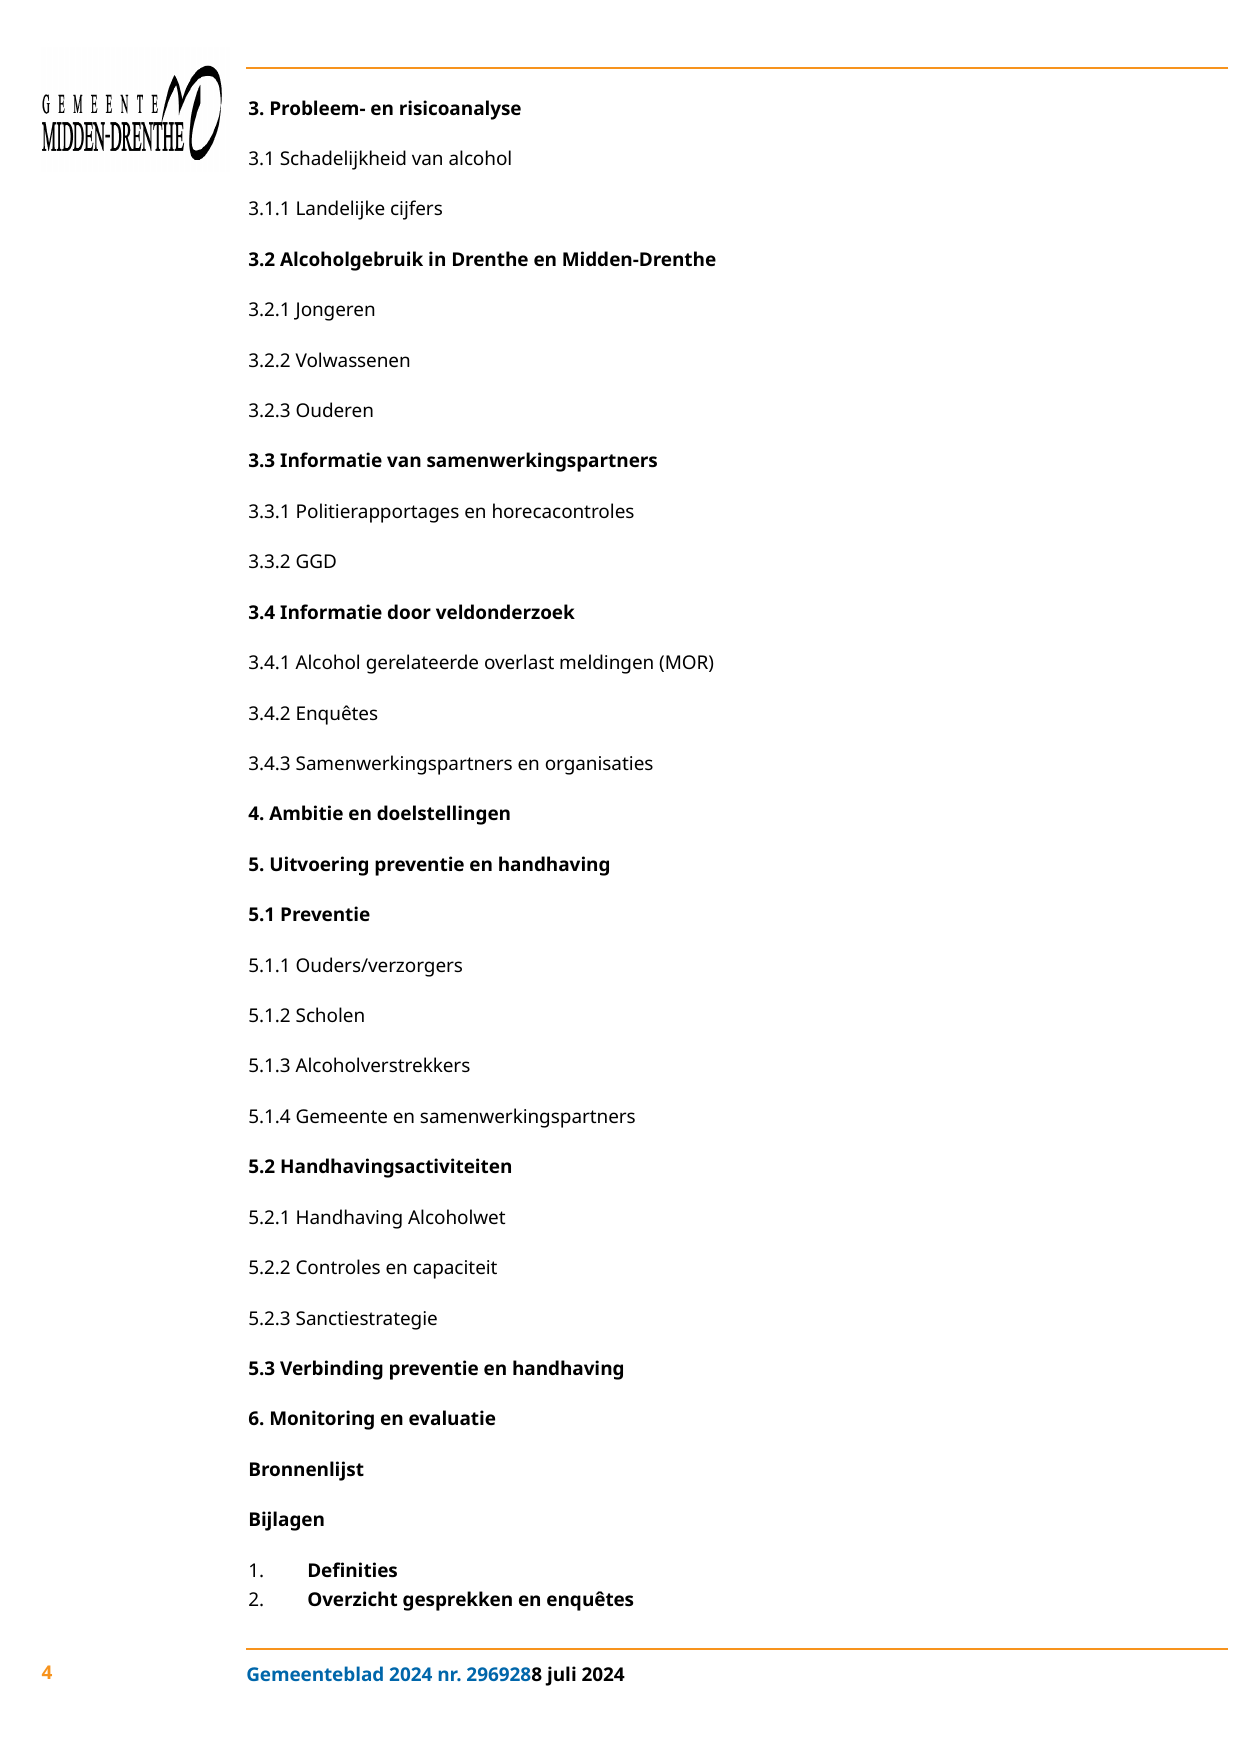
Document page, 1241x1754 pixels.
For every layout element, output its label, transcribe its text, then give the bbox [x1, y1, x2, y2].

text 5.3 Verbinding preventie en handhaving [248, 1355, 1152, 1381]
text 5.1.4 Gemeente en samenwerkingspartners [248, 1103, 1152, 1129]
text 3.4.1 Alcohol gerelateerde overlast meldingen (MOR) [248, 649, 1152, 675]
text 3.3 Informatie van samenwerkingspartners [248, 448, 1152, 473]
list Overzicht gesprekken en enquêtes [248, 1586, 1152, 1612]
text 3.2.3 Ouderen [248, 397, 1152, 423]
text 3.4 Informatie door veldonderzoek [248, 599, 1152, 625]
text 5. Uitvoering preventie en handhaving [248, 851, 1152, 877]
text 5.2.2 Controles en capaciteit [248, 1254, 1152, 1280]
text 5.2.3 Sanctiestrategie [248, 1305, 1152, 1331]
text 4. Ambitie en doelstellingen [248, 801, 1152, 826]
picture [41, 47, 231, 172]
text 3. Probleem- en risicoanalyse [248, 95, 1152, 121]
text 6. Monitoring en evaluatie [248, 1406, 1152, 1431]
text 3.1 Schadelijkheid van alcohol [248, 145, 1152, 171]
text 5.1.2 Scholen [248, 1002, 1152, 1028]
text Bijlagen [248, 1506, 1152, 1532]
text 3.2.1 Jongeren [248, 296, 1152, 322]
text 3.2.2 Volwassenen [248, 347, 1152, 373]
text 3.3.2 GGD [248, 548, 1152, 574]
text 5.2.1 Handhaving Alcoholwet [248, 1204, 1152, 1230]
text 5.1.3 Alcoholverstrekkers [248, 1053, 1152, 1078]
text 3.1.1 Landelijke cijfers [248, 196, 1152, 221]
text 5.2 Handhavingsactiviteiten [248, 1153, 1152, 1179]
text 5.1 Preventie [248, 901, 1152, 927]
text Bronnenlijst [248, 1456, 1152, 1482]
text 3.4.2 Enquêtes [248, 700, 1152, 726]
text 3.4.3 Samenwerkingspartners en organisaties [248, 750, 1152, 776]
text 3.2 Alcoholgebruik in Drenthe en Midden-Drenthe [248, 246, 1152, 272]
text 3.3.1 Politierapportages en horecacontroles [248, 498, 1152, 524]
text 5.1.1 Ouders/verzorgers [248, 952, 1152, 978]
list Definities [248, 1557, 1152, 1583]
